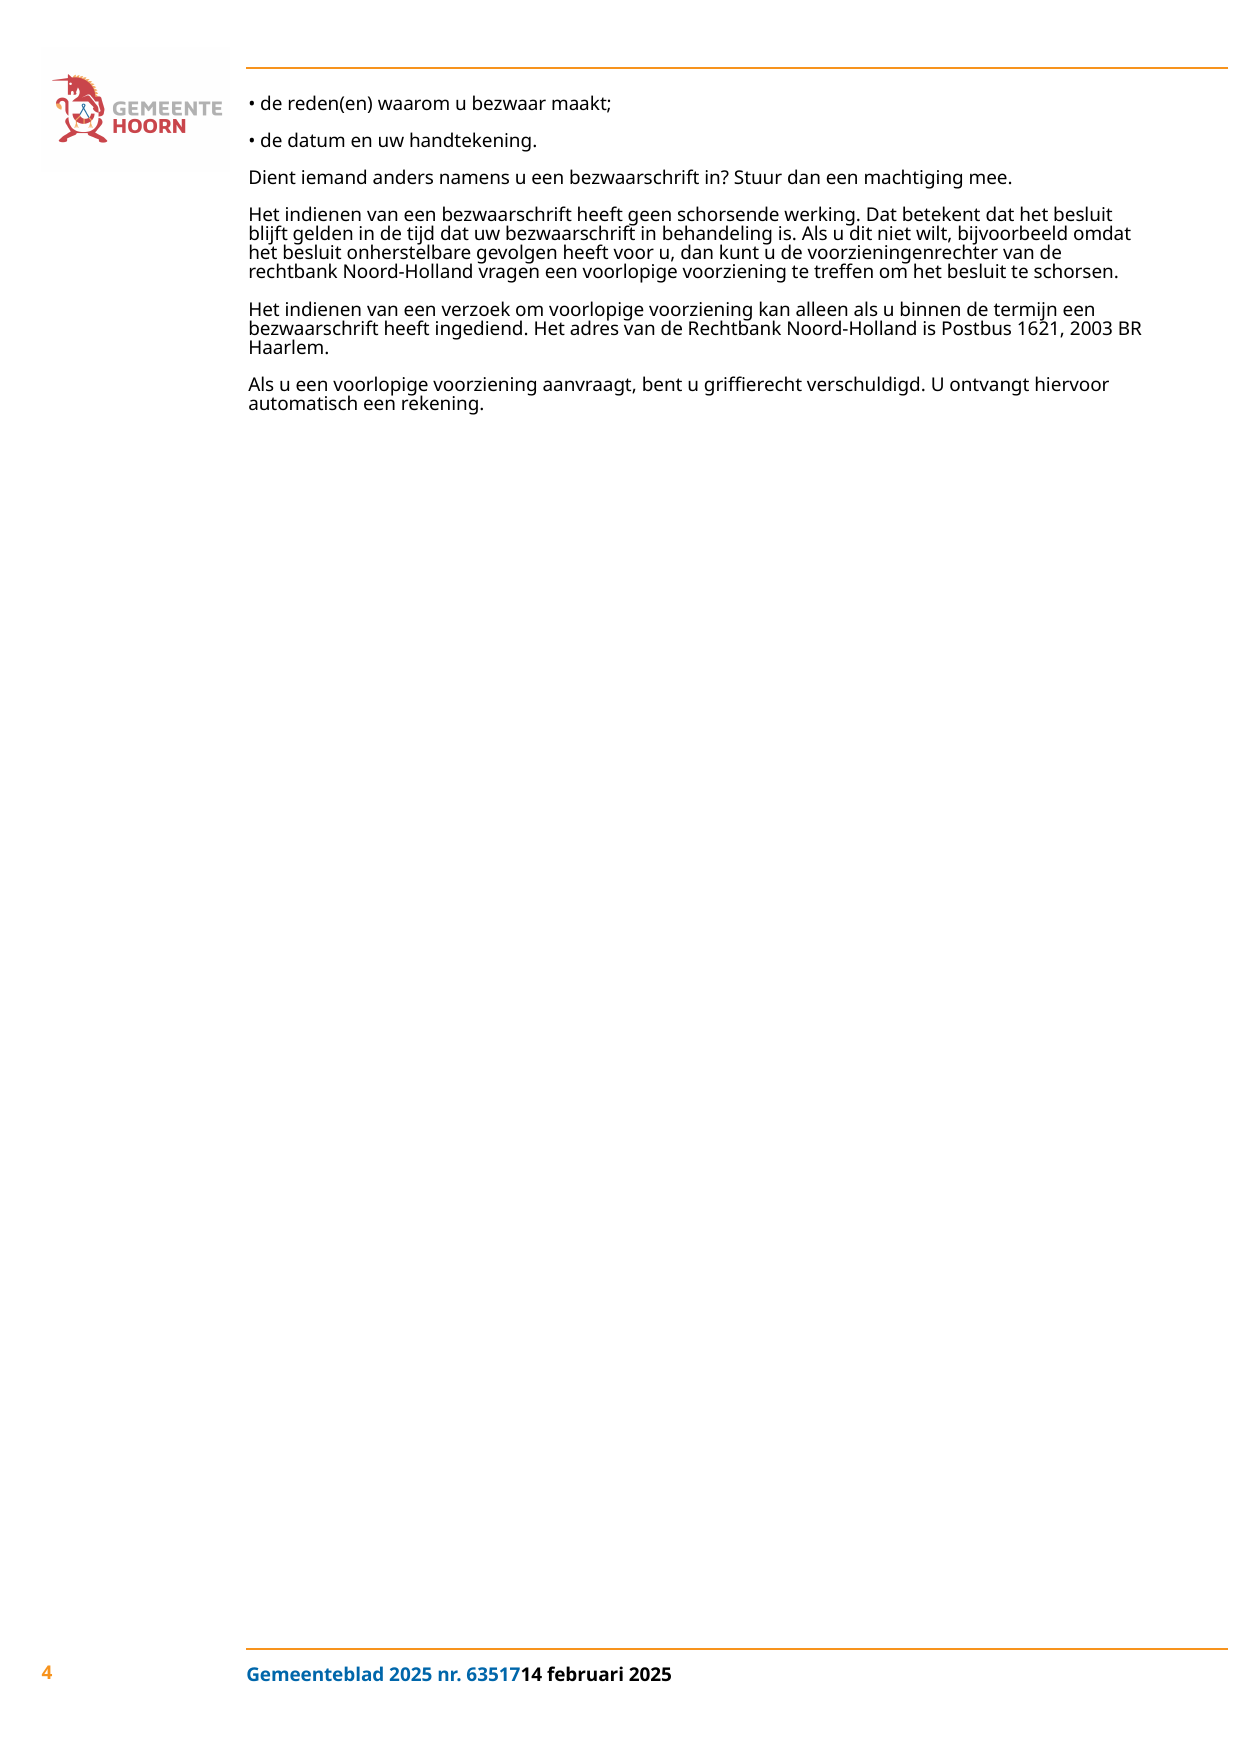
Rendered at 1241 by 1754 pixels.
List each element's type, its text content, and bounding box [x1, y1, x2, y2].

text Het indienen van een bezwaarschrift heeft geen schorsende werking. Dat betekent dat het besluit blijft gelden in de tijd dat uw bezwaarschrift in behandeling is. Als u dit niet wilt, bijvoorbeeld omdat het besluit onherstelbare gevolgen heeft voor u, dan kunt u de voorzieningenrechter van de rechtbank Noord-Holland vragen een voorlopige voorziening te treffen om het besluit te schorsen. [248, 206, 1152, 283]
text Als u een voorlopige voorziening aanvraagt, bent u griffierecht verschuldigd. U ontvangt hiervoor automatisch een rekening. [248, 376, 1152, 414]
text Dient iemand anders namens u een bezwaarschrift in? Stuur dan een machtiging mee. [248, 169, 1152, 188]
text • de reden(en) waarom u bezwaar maakt; [248, 95, 1152, 114]
text • de datum en uw handtekening. [248, 132, 1152, 151]
text Het indienen van een verzoek om voorlopige voorziening kan alleen als u binnen de termijn een bezwaarschrift heeft ingediend. Het adres van de Rechtbank Noord-Holland is Postbus 1621, 2003 BR Haarlem. [248, 301, 1152, 358]
picture [41, 47, 231, 172]
